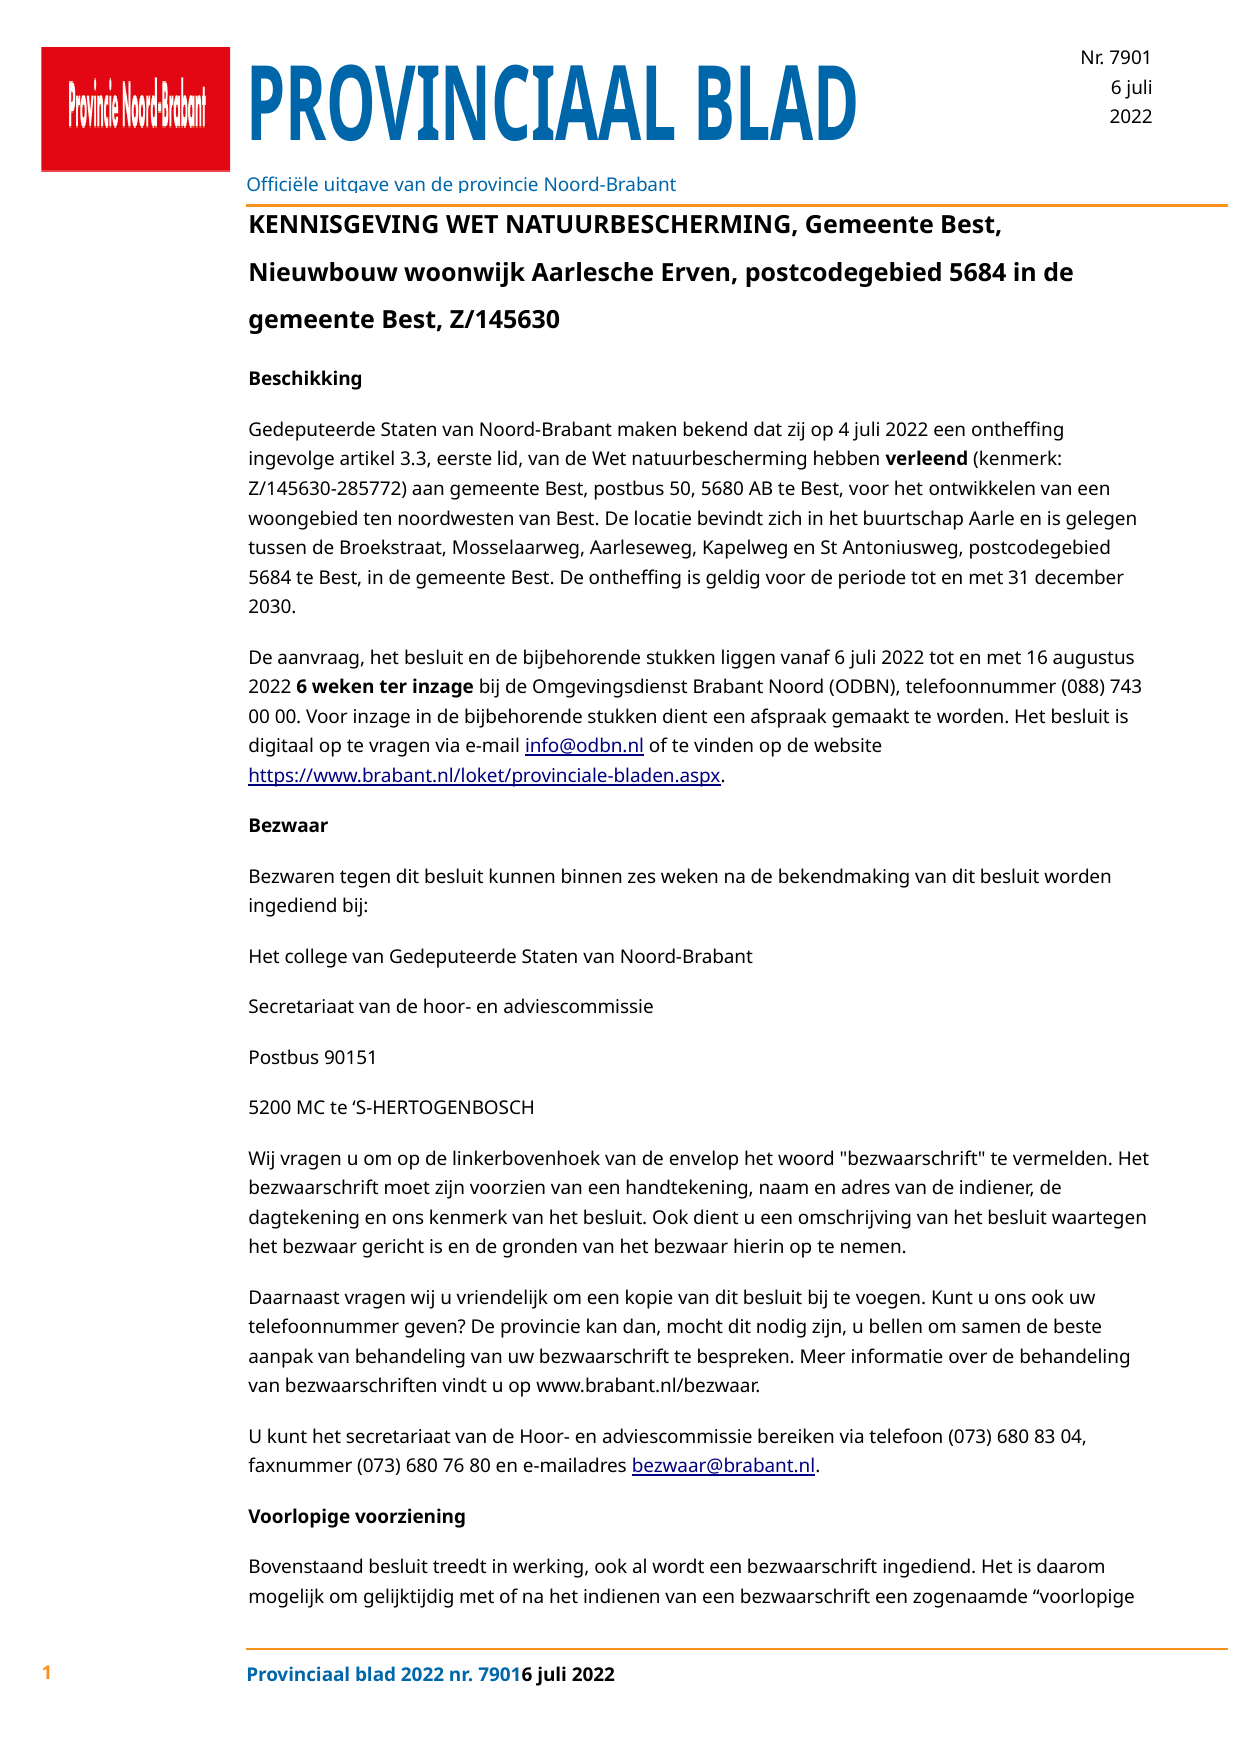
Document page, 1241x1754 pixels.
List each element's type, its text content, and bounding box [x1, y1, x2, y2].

text Gedeputeerde Staten van Noord-Brabant maken bekend dat zij op 4 juli 2022 een ontheffing ingevolge artikel 3.3, eerste lid, van de Wet natuurbescherming hebben verleend (kenmerk: Z/145630-285772) aan gemeente Best, postbus 50, 5680 AB te Best, voor het ontwikkelen van een woongebied ten noordwesten van Best. De locatie bevindt zich in het buurtschap Aarle en is gelegen tussen de Broekstraat, Mosselaarweg, Aarleseweg, Kapelweg en St Antoniusweg, postcodegebied 5684 te Best, in de gemeente Best. De ontheffing is geldig voor de periode tot en met 31 december 2030. [248, 416, 1152, 619]
text KENNISGEVING WET NATUURBESCHERMING, Gemeente Best, Nieuwbouw woonwijk Aarlesche Erven, postcodegebied 5684 in de gemeente Best, Z/145630 [248, 207, 1152, 336]
text Daarnaast vragen wij u vriendelijk om een kopie van dit besluit bij te voegen. Kunt u ons ook uw telefoonnummer geven? De provincie kan dan, mocht dit nodig zijn, u bellen om samen de beste aanpak van behandeling van uw bezwaarschrift te bespreken. Meer informatie over de behandeling van bezwaarschriften vindt u op www.brabant.nl/bezwaar. [248, 1284, 1152, 1398]
text Wij vragen u om op de linkerbovenhoek van de envelop het woord "bezwaarschrift" te vermelden. Het bezwaarschrift moet zijn voorzien van een handtekening, naam en adres van de indiener, de dagtekening en ons kenmerk van het besluit. Ook dient u een omschrijving van het besluit waartegen het bezwaar gericht is en de gronden van het bezwaar hierin op te nemen. [248, 1145, 1152, 1259]
text De aanvraag, het besluit en de bijbehorende stukken liggen vanaf 6 juli 2022 tot en met 16 augustus 2022 6 weken ter inzage bij de Omgevingsdienst Brabant Noord (ODBN), telefoonnummer (088) 743 00 00. Voor inzage in de bijbehorende stukken dient een afspraak gemaakt te worden. Het besluit is digitaal op te vragen via e-mail info@odbn.nl of te vinden op de website https://www.brabant.nl/loket/provinciale-bladen.aspx. [248, 644, 1152, 788]
text Bovenstaand besluit treedt in werking, ook al wordt een bezwaarschrift ingediend. Het is daarom mogelijk om gelijktijdig met of na het indienen van een bezwaarschrift een zogenaamde “voorlopige [248, 1553, 1152, 1609]
text 5200 MC te ‘S‑HERTOGENBOSCH [248, 1094, 1152, 1120]
text Secretariaat van de hoor- en adviescommissie [248, 993, 1152, 1019]
text Postbus 90151 [248, 1044, 1152, 1069]
text Voorlopige voorziening [248, 1503, 1152, 1529]
text Bezwaren tegen dit besluit kunnen binnen zes weken na de bekendmaking van dit besluit worden ingediend bij: [248, 863, 1152, 918]
text Bezwaar [248, 813, 1152, 838]
picture [41, 47, 231, 172]
text Het college van Gedeputeerde Staten van Noord-Brabant [248, 943, 1152, 969]
text Beschikking [248, 366, 1152, 391]
text U kunt het secretariaat van de Hoor- en adviescommissie bereiken via telefoon (073) 680 83 04, faxnummer (073) 680 76 80 en e-mailadres bezwaar@brabant.nl. [248, 1423, 1152, 1478]
